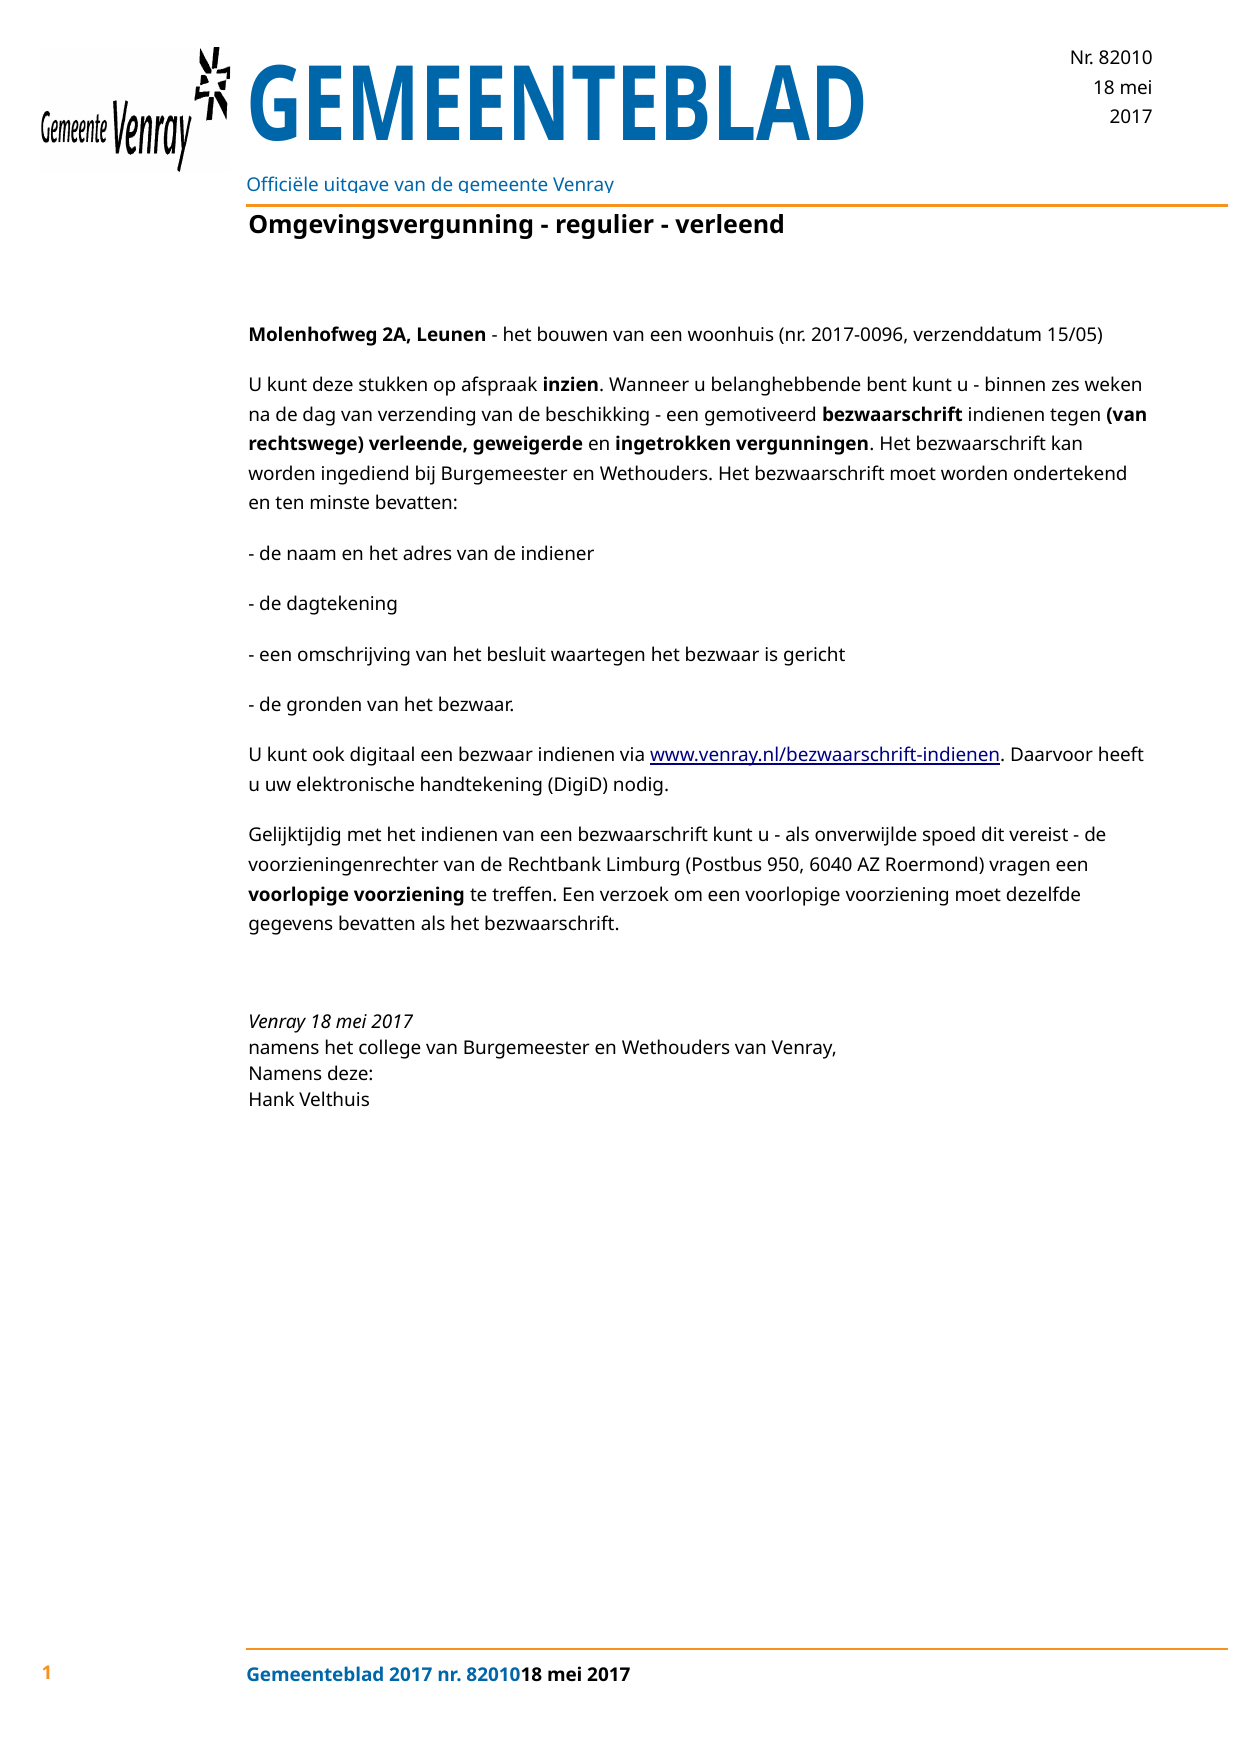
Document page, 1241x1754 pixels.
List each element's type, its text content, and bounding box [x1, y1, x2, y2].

text Molenhofweg 2A, Leunen - het bouwen van een woonhuis (nr. 2017-0096, verzenddatum 15/05) [248, 321, 1152, 346]
text - de dagtekening [248, 590, 1152, 616]
picture [41, 47, 231, 172]
text Gelijktijdig met het indienen van een bezwaarschrift kunt u - als onverwijlde spoed dit vereist - de voorzieningenrechter van de Rechtbank Limburg (Postbus 950, 6040 AZ Roermond) vragen een voorlopige voorziening te treffen. Een verzoek om een voorlopige voorziening moet dezelfde gegevens bevatten als het bezwaarschrift. [248, 822, 1152, 936]
text Hank Velthuis [248, 1086, 1152, 1111]
text namens het college van Burgemeester en Wethouders van Venray, [248, 1034, 1152, 1060]
text Namens deze: [248, 1060, 1152, 1086]
text - de gronden van het bezwaar. [248, 691, 1152, 717]
text Omgevingsvergunning - regulier - verleend [248, 207, 1152, 241]
text - een omschrijving van het besluit waartegen het bezwaar is gericht [248, 641, 1152, 666]
text Venray 18 mei 2017 [248, 1008, 1152, 1034]
text - de naam en het adres van de indiener [248, 540, 1152, 566]
text U kunt deze stukken op afspraak inzien. Wanneer u belanghebbende bent kunt u - binnen zes weken na de dag van verzending van de beschikking - een gemotiveerd bezwaarschrift indienen tegen (van rechtswege) verleende, geweigerde en ingetrokken vergunningen. Het bezwaarschrift kan worden ingediend bij Burgemeester en Wethouders. Het bezwaarschrift moet worden ondertekend en ten minste bevatten: [248, 371, 1152, 515]
text U kunt ook digitaal een bezwaar indienen via www.venray.nl/bezwaarschrift-indienen. Daarvoor heeft u uw elektronische handtekening (DigiD) nodig. [248, 742, 1152, 797]
